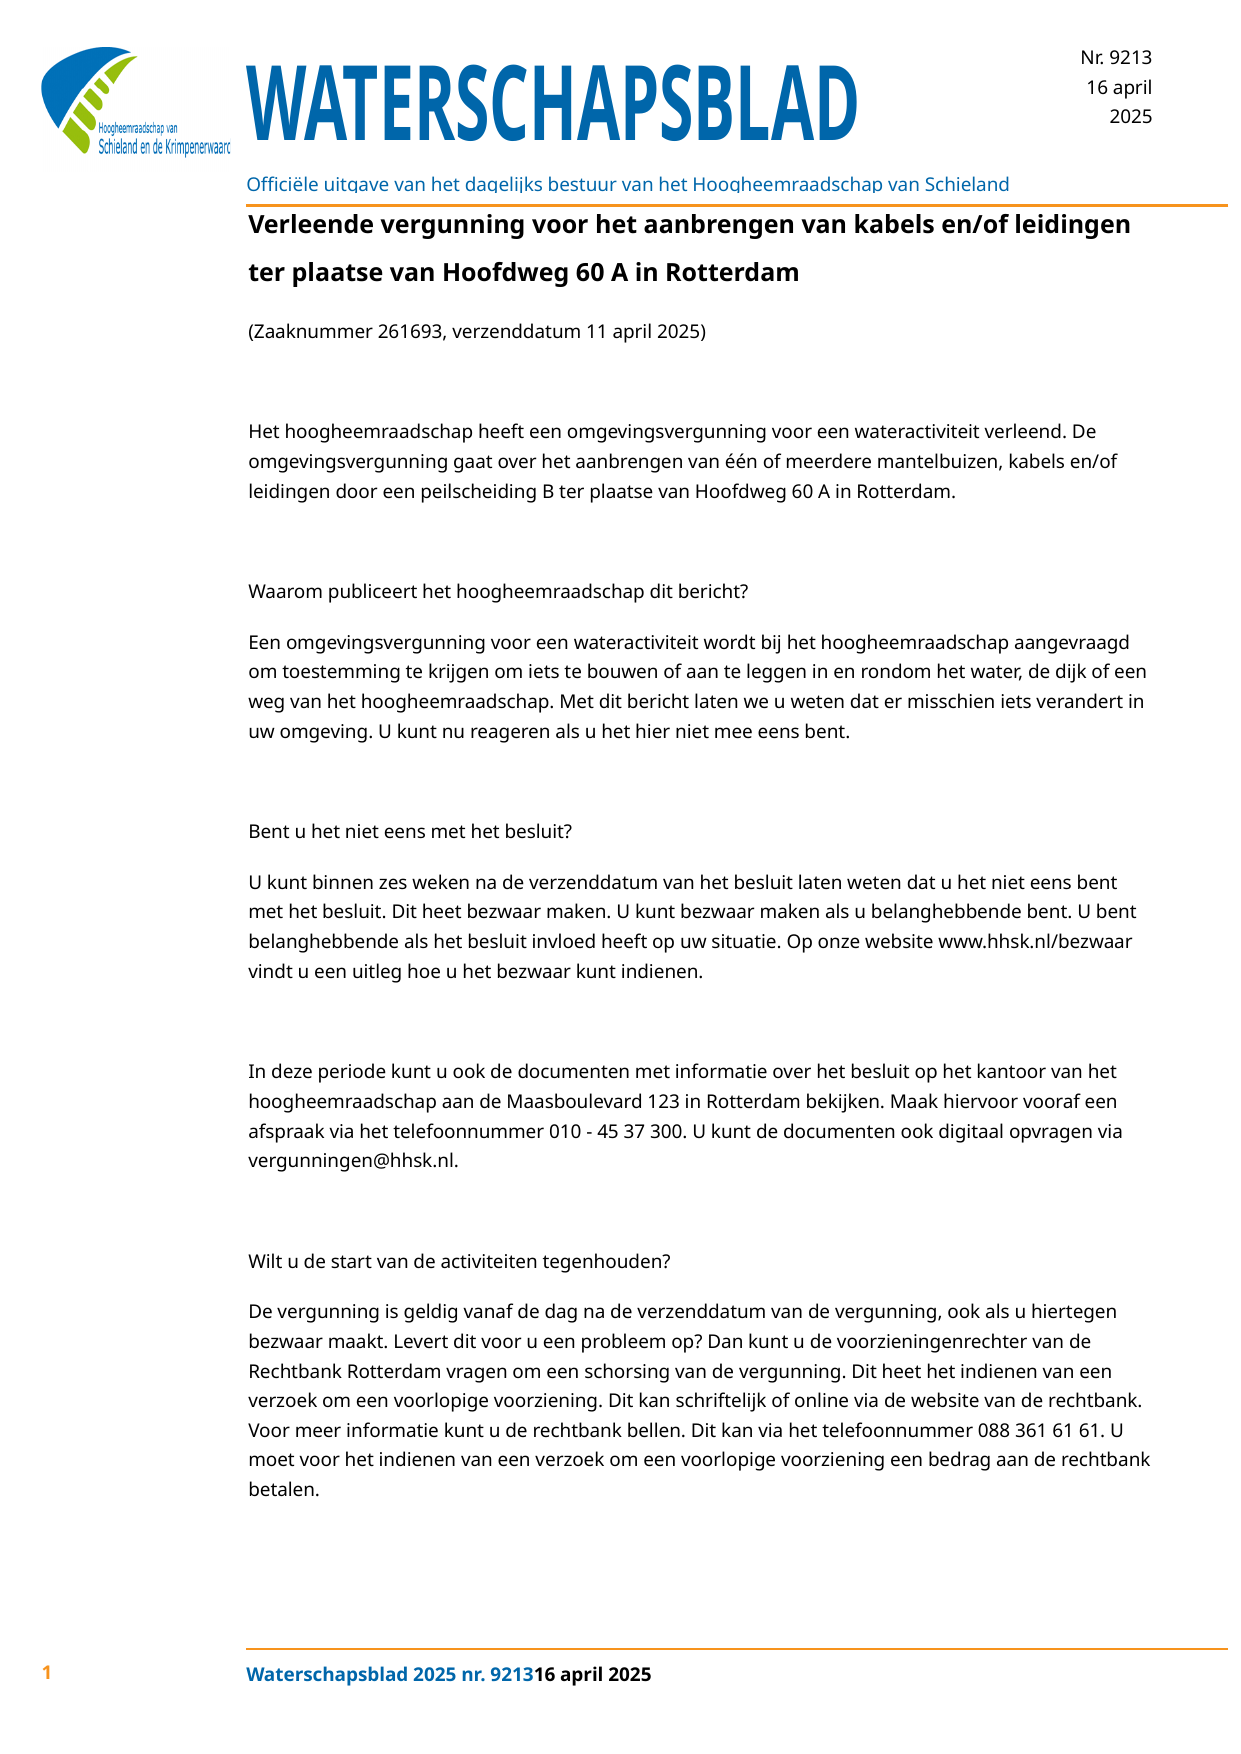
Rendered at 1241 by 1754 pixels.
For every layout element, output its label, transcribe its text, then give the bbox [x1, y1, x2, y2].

text Waarom publiceert het hoogheemraadschap dit bericht? [248, 579, 1152, 604]
text Bent u het niet eens met het besluit? [248, 819, 1152, 844]
text Verleende vergunning voor het aanbrengen van kabels en/of leidingen ter plaatse van Hoofdweg 60 A in Rotterdam [248, 207, 1152, 288]
text Een omgevingsvergunning voor een wateractiviteit wordt bij het hoogheemraadschap aangevraagd om toestemming te krijgen om iets te bouwen of aan te leggen in en rondom het water, de dijk of een weg van het hoogheemraadschap. Met dit bericht laten we u weten dat er misschien iets verandert in uw omgeving. U kunt nu reageren als u het hier niet mee eens bent. [248, 629, 1152, 744]
text Het hoogheemraadschap heeft een omgevingsvergunning voor een wateractiviteit verleend. De omgevingsvergunning gaat over het aanbrengen van één of meerdere mantelbuizen, kabels en/of leidingen door een peilscheiding B ter plaatse van Hoofdweg 60 A in Rotterdam. [248, 419, 1152, 504]
picture [41, 47, 231, 172]
text U kunt binnen zes weken na de verzenddatum van het besluit laten weten dat u het niet eens bent met het besluit. Dit heet bezwaar maken. U kunt bezwaar maken als u belanghebbende bent. U bent belanghebbende als het besluit invloed heeft op uw situatie. Op onze website www.hhsk.nl/bezwaar vindt u een uitleg hoe u het bezwaar kunt indienen. [248, 869, 1152, 984]
text Wilt u de start van de activiteiten tegenhouden? [248, 1248, 1152, 1274]
text (Zaaknummer 261693, verzenddatum 11 april 2025) [248, 318, 1152, 344]
text De vergunning is geldig vanaf de dag na de verzenddatum van de vergunning, ook als u hiertegen bezwaar maakt. Levert dit voor u een probleem op? Dan kunt u de voorzieningenrechter van de Rechtbank Rotterdam vragen om een schorsing van de vergunning. Dit heet het indienen van een verzoek om een voorlopige voorziening. Dit kan schriftelijk of online via de website van de rechtbank. Voor meer informatie kunt u de rechtbank bellen. Dit kan via het telefoonnummer 088 361 61 61. U moet voor het indienen van een verzoek om een voorlopige voorziening een bedrag aan de rechtbank betalen. [248, 1299, 1152, 1502]
text In deze periode kunt u ook de documenten met informatie over het besluit op het kantoor van het hoogheemraadschap aan de Maasboulevard 123 in Rotterdam bekijken. Maak hiervoor vooraf een afspraak via het telefoonnummer 010 - 45 37 300. U kunt de documenten ook digitaal opvragen via vergunningen@hhsk.nl. [248, 1059, 1152, 1173]
